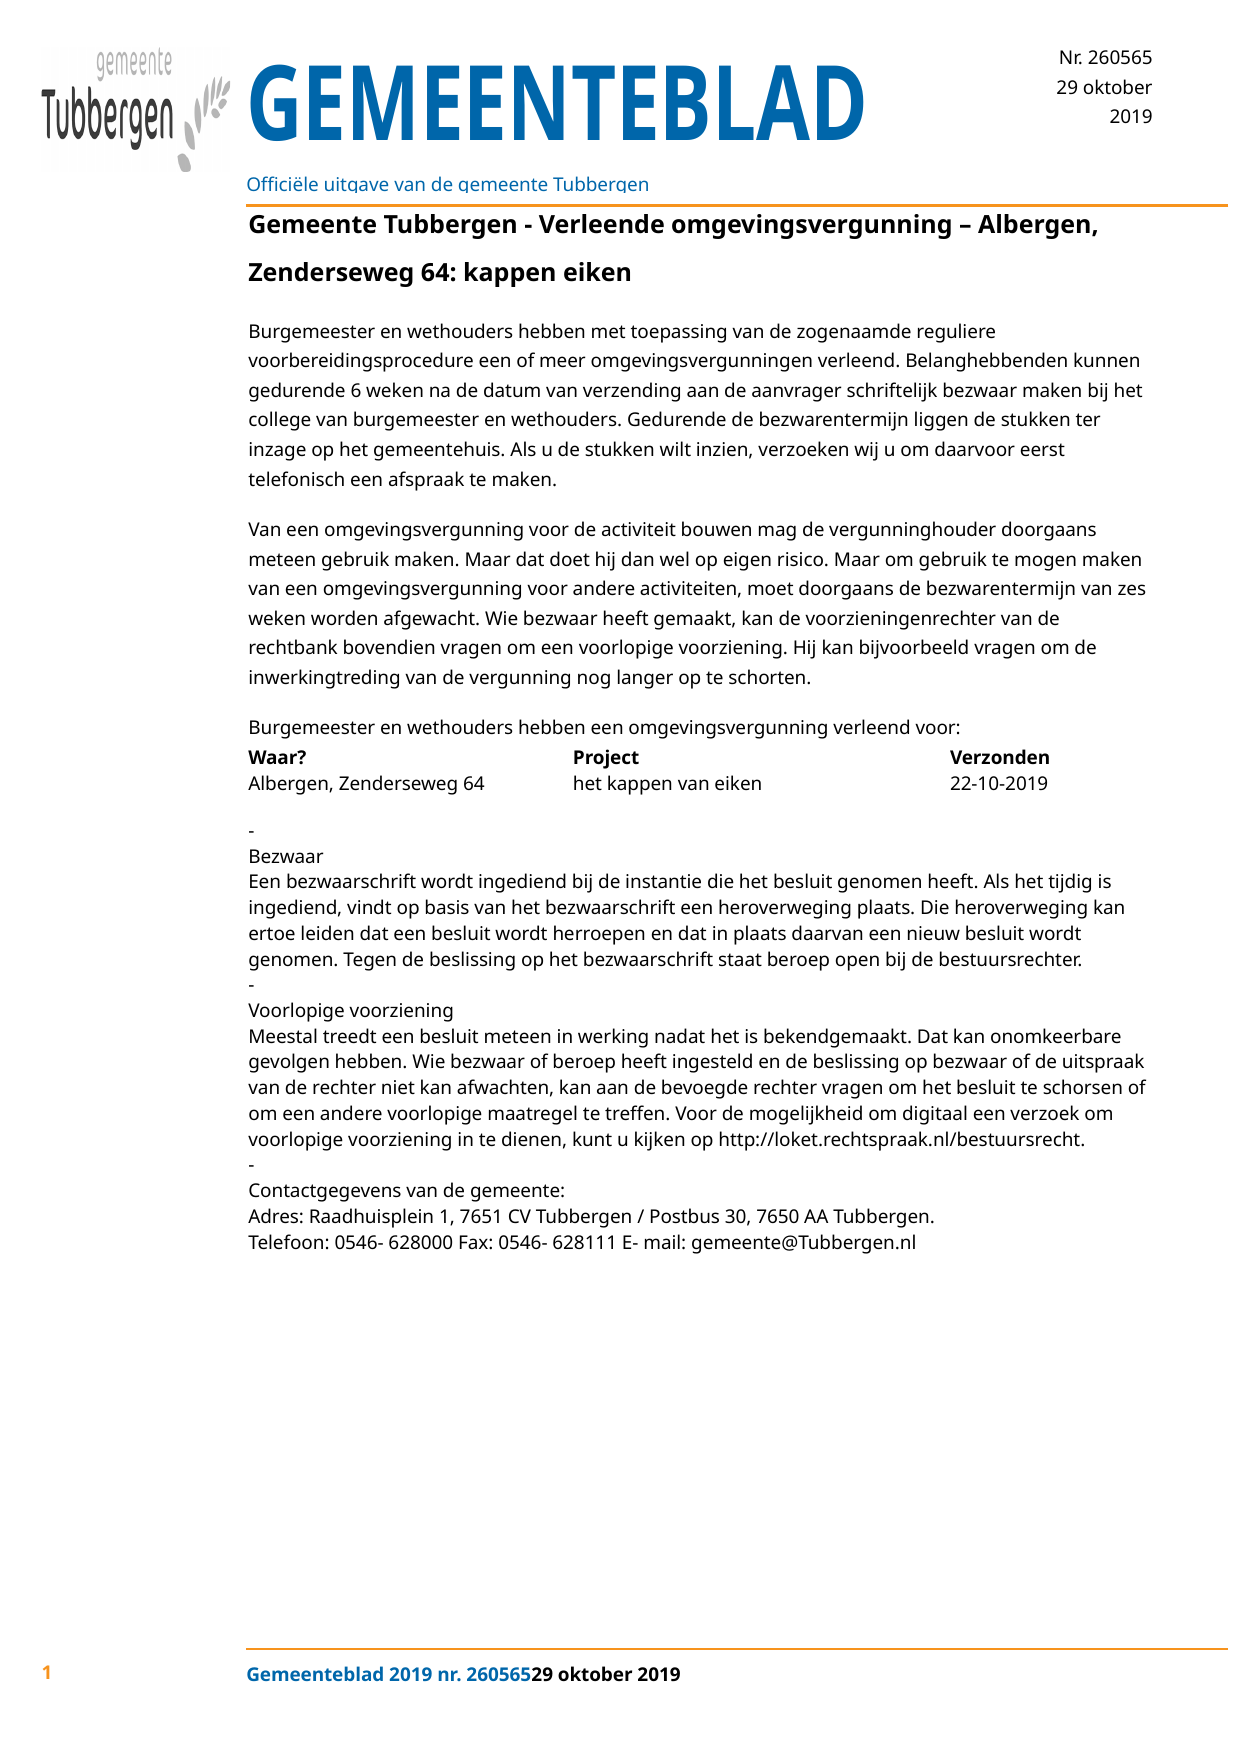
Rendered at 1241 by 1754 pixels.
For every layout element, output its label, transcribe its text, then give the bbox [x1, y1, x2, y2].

text Burgemeester en wethouders hebben een omgevingsvergunning verleend voor: [248, 714, 1152, 740]
table_header Verzonden [950, 744, 1152, 770]
text Meestal treedt een besluit meteen in werking nadat het is bekendgemaakt. Dat kan onomkeerbare gevolgen hebben. Wie bezwaar of beroep heeft ingesteld en de beslissing op bezwaar of de uitspraak van de rechter niet kan afwachten, kan aan de bevoegde rechter vragen om het besluit te schorsen of om een andere voorlopige maatregel te treffen. Voor de mogelijkheid om digitaal een verzoek om voorlopige voorziening in te dienen, kunt u kijken op http://loket.rechtspraak.nl/bestuursrecht. [248, 1023, 1152, 1152]
text Een bezwaarschrift wordt ingediend bij de instantie die het besluit genomen heeft. Als het tijdig is ingediend, vindt op basis van het bezwaarschrift een heroverweging plaats. Die heroverweging kan ertoe leiden dat een besluit wordt herroepen en dat in plaats daarvan een nieuw besluit wordt genomen. Tegen de beslissing op het bezwaarschrift staat beroep open bij de bestuursrechter. [248, 869, 1152, 972]
table_header Waar? [248, 744, 573, 770]
table_cell het kappen van eiken [573, 770, 950, 796]
picture [41, 47, 231, 172]
table_cell 22-10-2019 [950, 770, 1152, 796]
text Adres: Raadhuisplein 1, 7651 CV Tubbergen / Postbus 30, 7650 AA Tubbergen. [248, 1203, 1152, 1229]
text - [248, 1152, 1152, 1177]
text Burgemeester en wethouders hebben met toepassing van de zogenaamde reguliere voorbereidingsprocedure een of meer omgevingsvergunningen verleend. Belanghebbenden kunnen gedurende 6 weken na de datum van verzending aan de aanvrager schriftelijk bezwaar maken bij het college van burgemeester en wethouders. Gedurende de bezwarentermijn liggen de stukken ter inzage op het gemeentehuis. Als u de stukken wilt inzien, verzoeken wij u om daarvoor eerst telefonisch een afspraak te maken. [248, 318, 1152, 492]
text Contactgegevens van de gemeente: [248, 1177, 1152, 1203]
text Telefoon: 0546- 628000 Fax: 0546- 628111 E- mail: gemeente@Tubbergen.nl [248, 1229, 1152, 1254]
text Gemeente Tubbergen - Verleende omgevingsvergunning – Albergen, Zenderseweg 64: kappen eiken [248, 207, 1152, 288]
text - [248, 817, 1152, 843]
text - [248, 972, 1152, 997]
text Voorlopige voorziening [248, 997, 1152, 1023]
table_cell Albergen, Zenderseweg 64 [248, 770, 573, 796]
table_header Project [573, 744, 950, 770]
text Van een omgevingsvergunning voor de activiteit bouwen mag de vergunninghouder doorgaans meteen gebruik maken. Maar dat doet hij dan wel op eigen risico. Maar om gebruik te mogen maken van een omgevingsvergunning voor andere activiteiten, moet doorgaans de bezwarentermijn van zes weken worden afgewacht. Wie bezwaar heeft gemaakt, kan de voorzieningenrechter van de rechtbank bovendien vragen om een voorlopige voorziening. Hij kan bijvoorbeeld vragen om de inwerkingtreding van de vergunning nog langer op te schorten. [248, 516, 1152, 690]
text Bezwaar [248, 843, 1152, 869]
